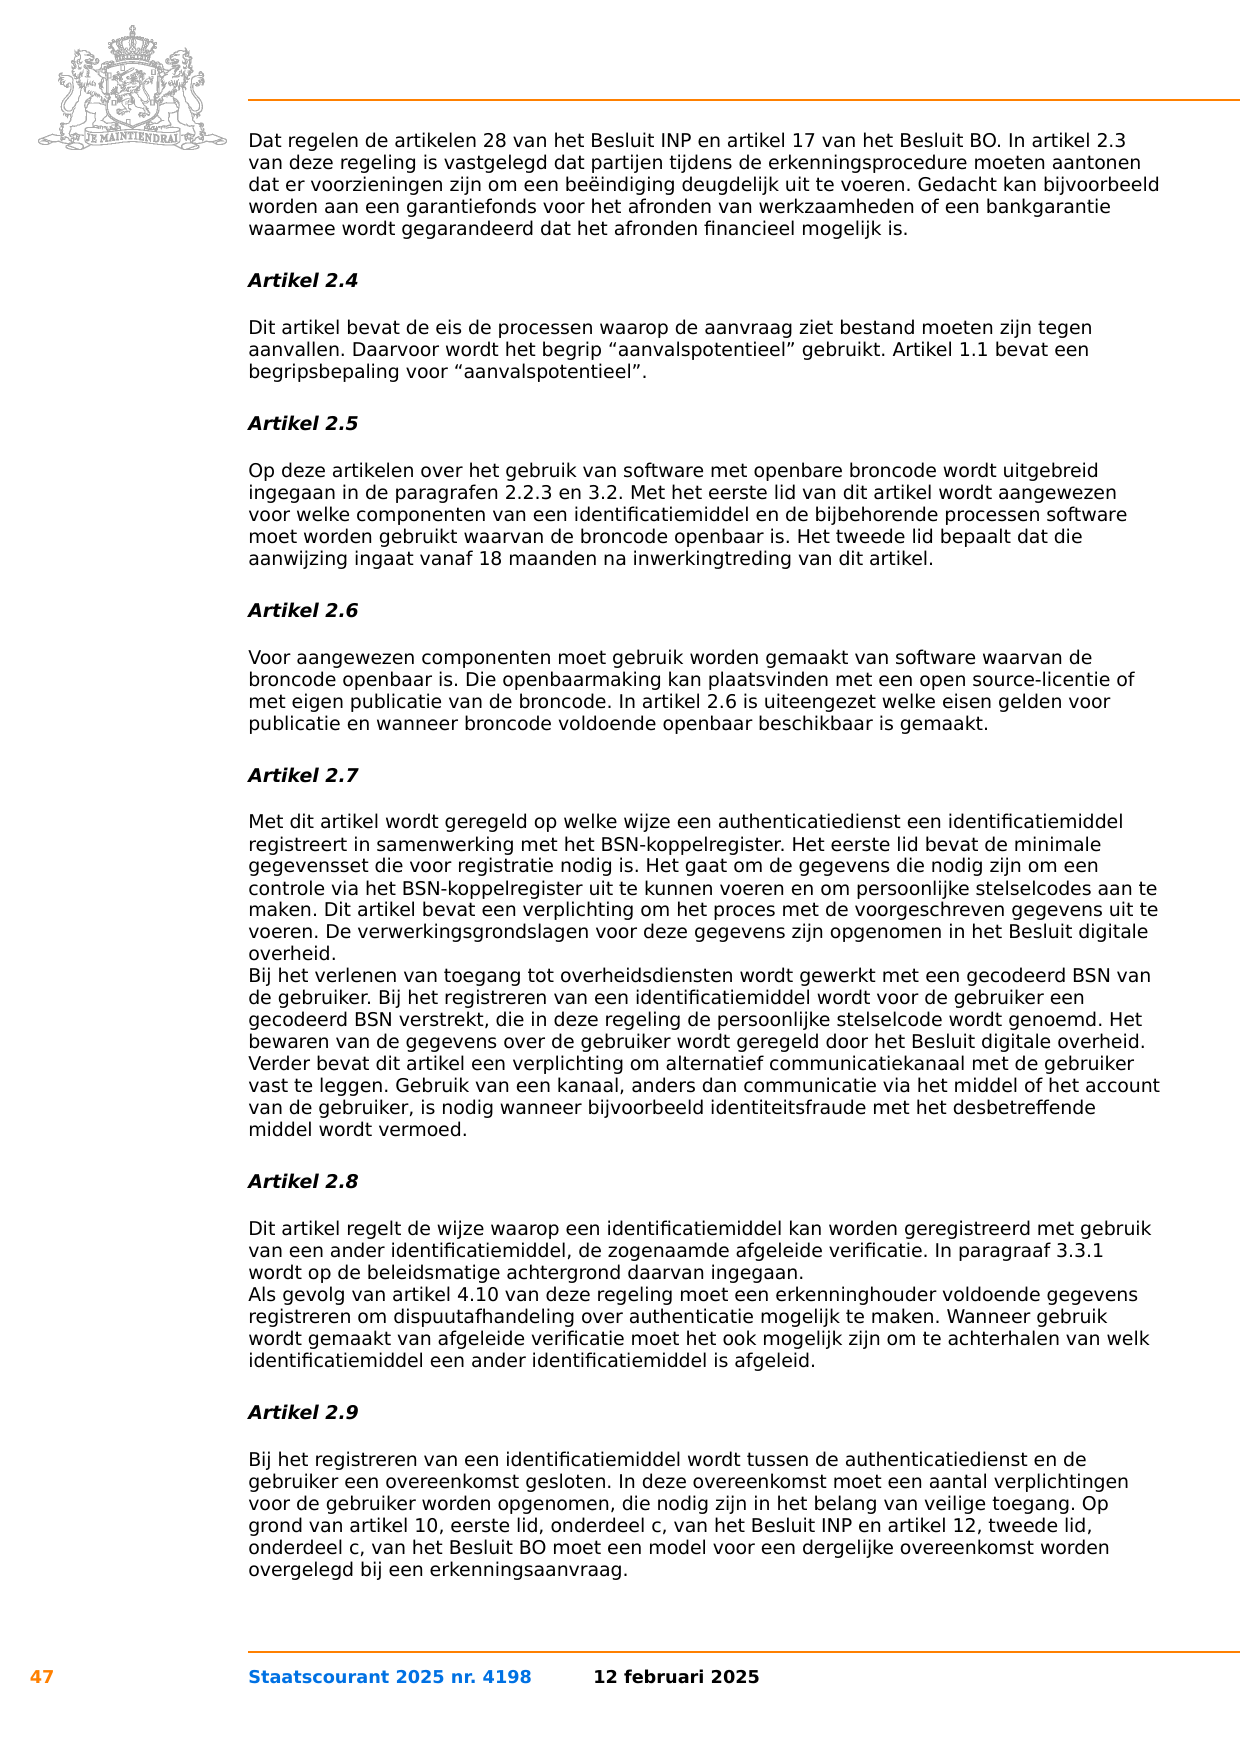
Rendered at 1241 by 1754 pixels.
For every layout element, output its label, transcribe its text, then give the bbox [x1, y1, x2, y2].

text Als gevolg van artikel 4.10 van deze regeling moet een erkenninghouder voldoende gegevens registreren om dispuutafhandeling over authenticatie mogelijk te maken. Wanneer gebruik wordt gemaakt van afgeleide verificatie moet het ook mogelijk zijn om te achterhalen van welk identificatiemiddel een ander identificatiemiddel is afgeleid. [248, 1284, 1163, 1372]
text Met dit artikel wordt geregeld op welke wijze een authenticatiedienst een identificatiemiddel registreert in samenwerking met het BSN-koppelregister. Het eerste lid bevat de minimale gegevensset die voor registratie nodig is. Het gaat om de gegevens die nodig zijn om een controle via het BSN-koppelregister uit te kunnen voeren en om persoonlijke stelselcodes aan te maken. Dit artikel bevat een verplichting om het proces met de voorgeschreven gegevens uit te voeren. De verwerkingsgrondslagen voor deze gegevens zijn opgenomen in het Besluit digitale overheid. [248, 811, 1163, 965]
subtitle Artikel 2.9 [248, 1402, 1163, 1424]
text Dat regelen de artikelen 28 van het Besluit INP en artikel 17 van het Besluit BO. In artikel 2.3 van deze regeling is vastgelegd dat partijen tijdens de erkenningsprocedure moeten aantonen dat er voorzieningen zijn om een beëindiging deugdelijk uit te voeren. Gedacht kan bijvoorbeeld worden aan een garantiefonds voor het afronden van werkzaamheden of een bankgarantie waarmee wordt gegarandeerd dat het afronden financieel mogelijk is. [248, 130, 1163, 240]
subtitle Artikel 2.4 [248, 270, 1163, 292]
text Voor aangewezen componenten moet gebruik worden gemaakt van software waarvan de broncode openbaar is. Die openbaarmaking kan plaatsvinden met een open source-licentie of met eigen publicatie van de broncode. In artikel 2.6 is uiteengezet welke eisen gelden voor publicatie en wanneer broncode voldoende openbaar beschikbaar is gemaakt. [248, 647, 1163, 734]
picture [38, 25, 227, 150]
text Bij het registreren van een identificatiemiddel wordt tussen de authenticatiedienst en de gebruiker een overeenkomst gesloten. In deze overeenkomst moet een aantal verplichtingen voor de gebruiker worden opgenomen, die nodig zijn in het belang van veilige toegang. Op grond van artikel 10, eerste lid, onderdeel c, van het Besluit INP en artikel 12, tweede lid, onderdeel c, van het Besluit BO moet een model voor een dergelijke overeenkomst worden overgelegd bij een erkenningsaanvraag. [248, 1449, 1163, 1581]
subtitle Artikel 2.7 [248, 764, 1163, 786]
text Dit artikel regelt de wijze waarop een identificatiemiddel kan worden geregistreerd met gebruik van een ander identificatiemiddel, de zogenaamde afgeleide verificatie. In paragraaf 3.3.1 wordt op de beleidsmatige achtergrond daarvan ingegaan. [248, 1218, 1163, 1284]
text Op deze artikelen over het gebruik van software met openbare broncode wordt uitgebreid ingegaan in de paragrafen 2.2.3 en 3.2. Met het eerste lid van dit artikel wordt aangewezen voor welke componenten van een identificatiemiddel en de bijbehorende processen software moet worden gebruikt waarvan de broncode openbaar is. Het tweede lid bepaalt dat die aanwijzing ingaat vanaf 18 maanden na inwerkingtreding van dit artikel. [248, 460, 1163, 569]
text Dit artikel bevat de eis de processen waarop de aanvraag ziet bestand moeten zijn tegen aanvallen. Daarvoor wordt het begrip “aanvalspotentieel” gebruikt. Artikel 1.1 bevat een begripsbepaling voor “aanvalspotentieel”. [248, 317, 1163, 383]
text Bij het verlenen van toegang tot overheidsdiensten wordt gewerkt met een gecodeerd BSN van de gebruiker. Bij het registreren van een identificatiemiddel wordt voor de gebruiker een gecodeerd BSN verstrekt, die in deze regeling de persoonlijke stelselcode wordt genoemd. Het bewaren van de gegevens over de gebruiker wordt geregeld door het Besluit digitale overheid. [248, 965, 1163, 1053]
subtitle Artikel 2.8 [248, 1171, 1163, 1193]
text Verder bevat dit artikel een verplichting om alternatief communicatiekanaal met de gebruiker vast te leggen. Gebruik van een kanaal, anders dan communicatie via het middel of het account van de gebruiker, is nodig wanneer bijvoorbeeld identiteitsfraude met het desbetreffende middel wordt vermoed. [248, 1053, 1163, 1141]
subtitle Artikel 2.6 [248, 599, 1163, 622]
subtitle Artikel 2.5 [248, 413, 1163, 435]
